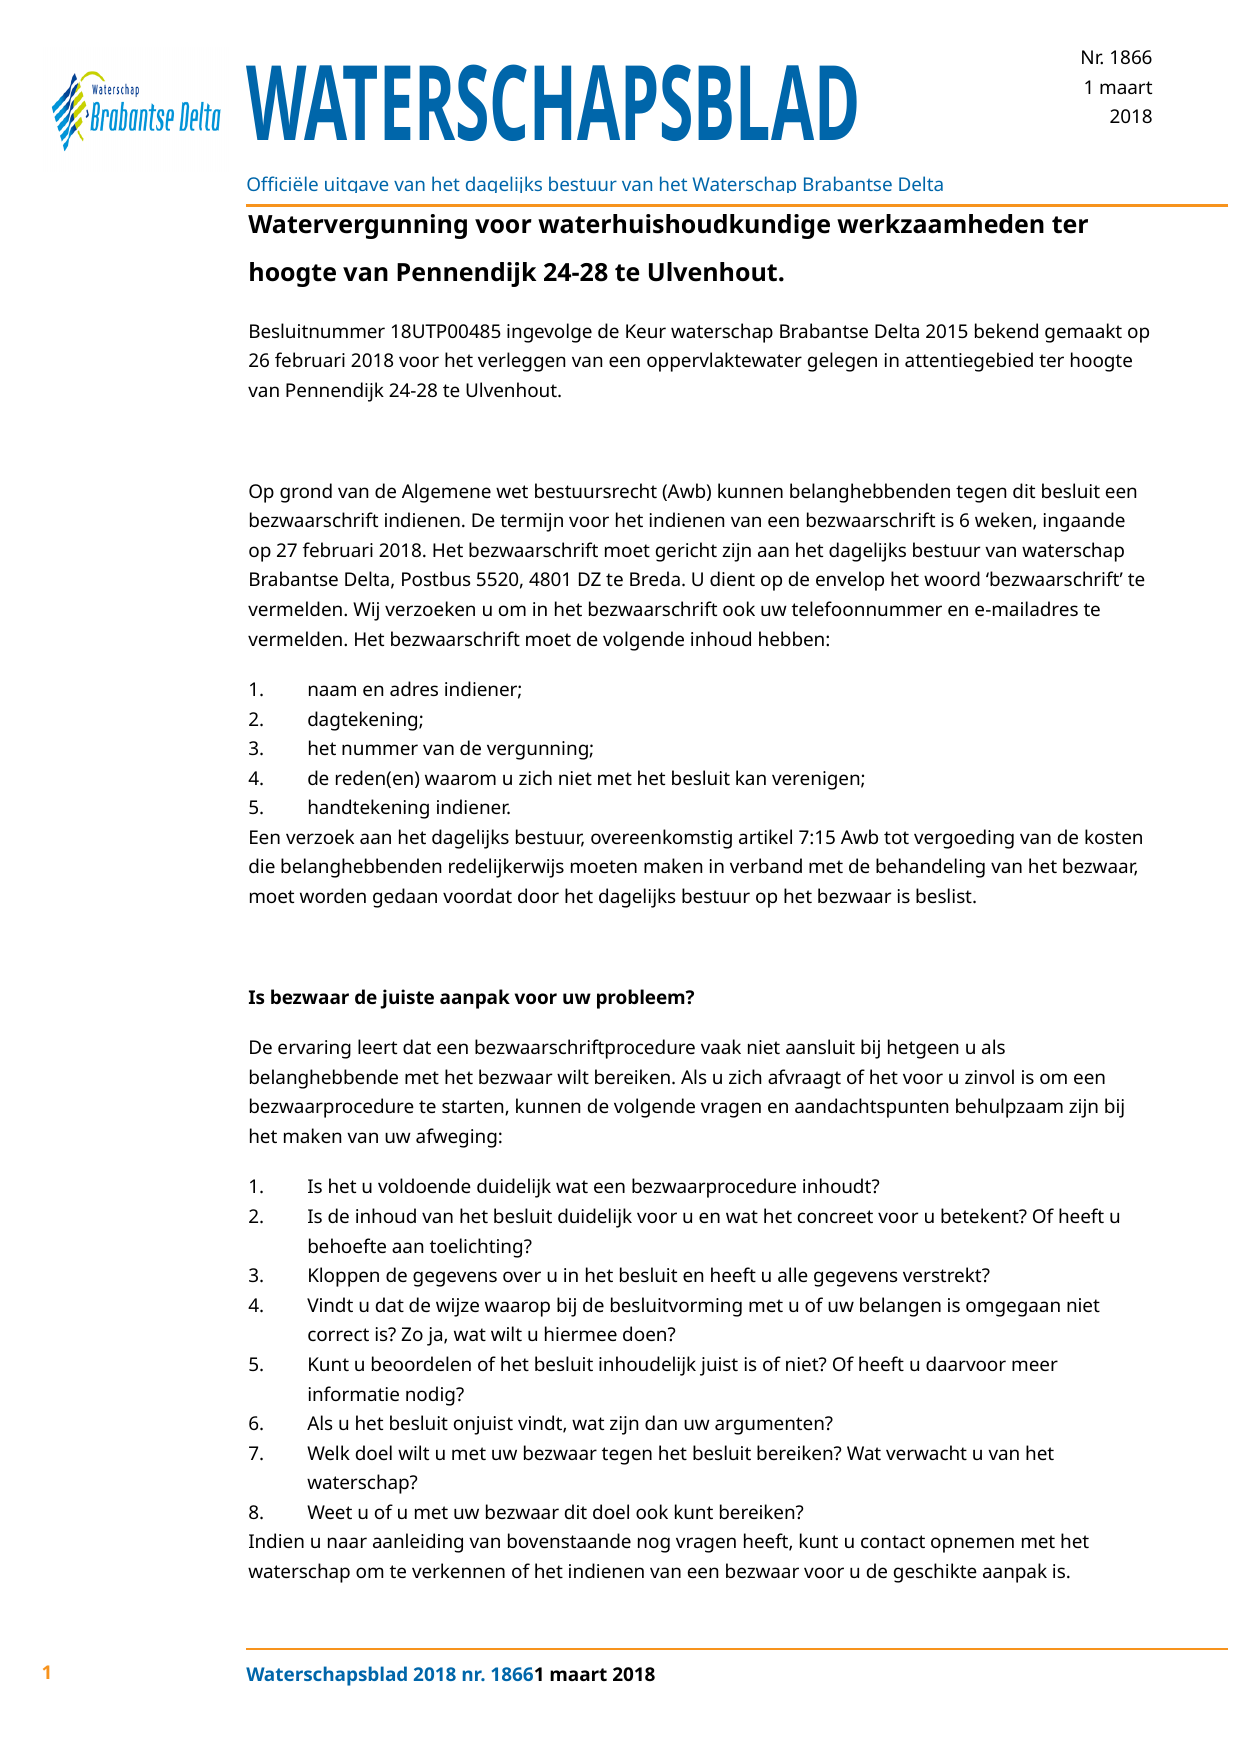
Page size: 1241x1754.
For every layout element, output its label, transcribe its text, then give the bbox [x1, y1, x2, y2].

text Is bezwaar de juiste aanpak voor uw probleem? [248, 984, 1152, 1010]
list Is de inhoud van het besluit duidelijk voor u en wat het concreet voor u betekent? Of heeft u behoefte aan toelichting? [248, 1203, 1152, 1259]
list Is het u voldoende duidelijk wat een bezwaarprocedure inhoudt? [248, 1174, 1152, 1199]
text Een verzoek aan het dagelijks bestuur, overeenkomstig artikel 7:15 Awb tot vergoeding van de kosten die belanghebbenden redelijkerwijs moeten maken in verband met de behandeling van het bezwaar, moet worden gedaan voordat door het dagelijks bestuur op het bezwaar is beslist. [248, 824, 1152, 909]
list de reden(en) waarom u zich niet met het besluit kan verenigen; [248, 765, 1152, 791]
list Welk doel wilt u met uw bezwaar tegen het besluit bereiken? Wat verwacht u van het waterschap? [248, 1440, 1152, 1495]
text Besluitnummer 18UTP00485 ingevolge de Keur waterschap Brabantse Delta 2015 bekend gemaakt op 26 februari 2018 voor het verleggen van een oppervlaktewater gelegen in attentiegebied ter hoogte van Pennendijk 24-28 te Ulvenhout. [248, 318, 1152, 403]
list handtekening indiener. [248, 794, 1152, 820]
list dagtekening; [248, 706, 1152, 732]
list naam en adres indiener; [248, 676, 1152, 702]
list Weet u of u met uw bezwaar dit doel ook kunt bereiken? [248, 1499, 1152, 1525]
list Als u het besluit onjuist vindt, wat zijn dan uw argumenten? [248, 1410, 1152, 1436]
list het nummer van de vergunning; [248, 735, 1152, 761]
list Kunt u beoordelen of het besluit inhoudelijk juist is of niet? Of heeft u daarvoor meer informatie nodig? [248, 1351, 1152, 1407]
list Kloppen de gegevens over u in het besluit en heeft u alle gegevens verstrekt? [248, 1262, 1152, 1288]
text De ervaring leert dat een bezwaarschriftprocedure vaak niet aansluit bij hetgeen u als belanghebbende met het bezwaar wilt bereiken. Als u zich afvraagt of het voor u zinvol is om een bezwaarprocedure te starten, kunnen de volgende vragen en aandachtspunten behulpzaam zijn bij het maken van uw afweging: [248, 1034, 1152, 1149]
list Vindt u dat de wijze waarop bij de besluitvorming met u of uw belangen is omgegaan niet correct is? Zo ja, wat wilt u hiermee doen? [248, 1292, 1152, 1347]
text Op grond van de Algemene wet bestuursrecht (Awb) kunnen belanghebbenden tegen dit besluit een bezwaarschrift indienen. De termijn voor het indienen van een bezwaarschrift is 6 weken, ingaande op 27 februari 2018. Het bezwaarschrift moet gericht zijn aan het dagelijks bestuur van waterschap Brabantse Delta, Postbus 5520, 4801 DZ te Breda. U dient op de envelop het woord ‘bezwaarschrift’ te vermelden. Wij verzoeken u om in het bezwaarschrift ook uw telefoonnummer en e‑mailadres te vermelden. Het bezwaarschrift moet de volgende inhoud hebben: [248, 478, 1152, 652]
text Watervergunning voor waterhuishoudkundige werkzaamheden ter hoogte van Pennendijk 24-28 te Ulvenhout. [248, 207, 1152, 288]
text Indien u naar aanleiding van bovenstaande nog vragen heeft, kunt u contact opnemen met het waterschap om te verkennen of het indienen van een bezwaar voor u de geschikte aanpak is. [248, 1529, 1152, 1584]
picture [41, 47, 231, 172]
